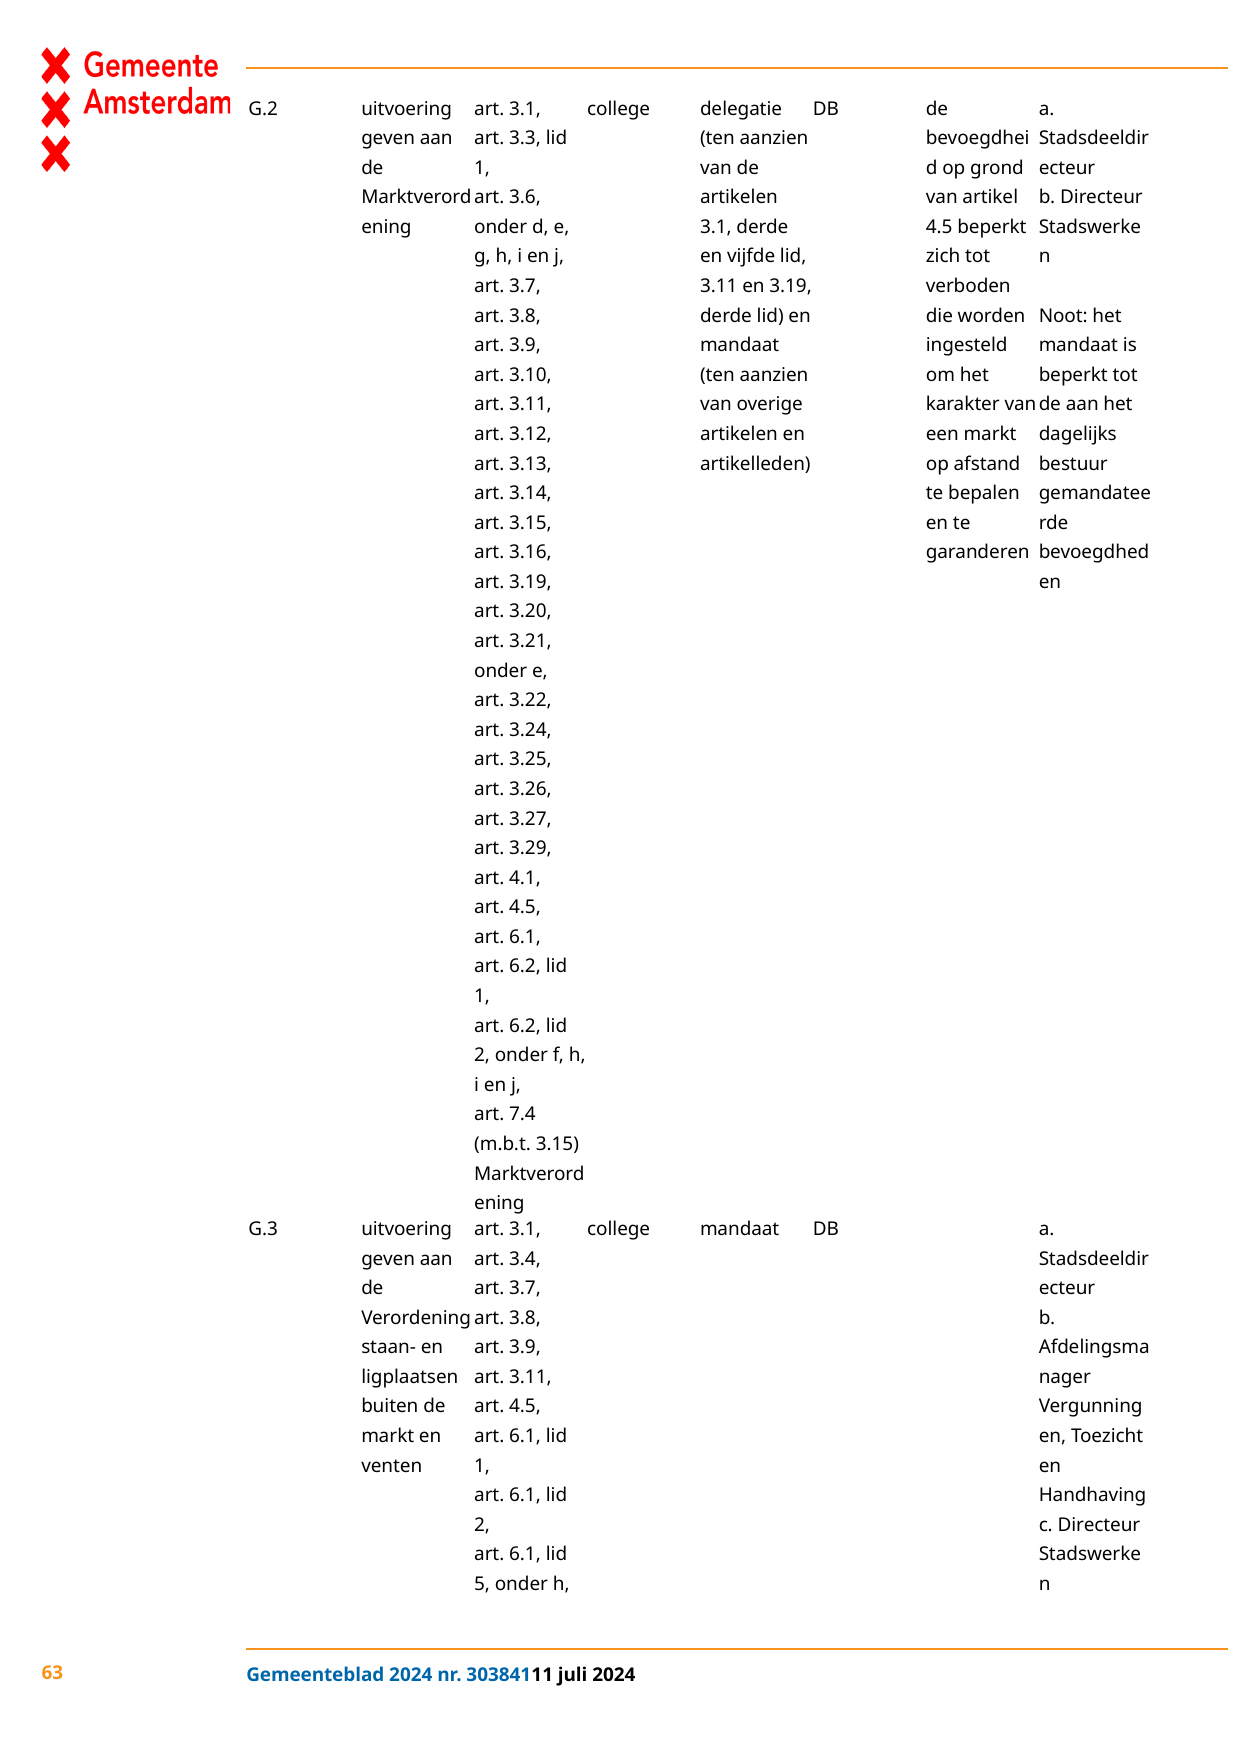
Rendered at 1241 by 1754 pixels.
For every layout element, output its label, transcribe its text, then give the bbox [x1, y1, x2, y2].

table_cell delegatie (ten aanzien van de artikelen 3.1, derde en vijfde lid, 3.11 en 3.19, derde lid) en mandaat (ten aanzien van overige artikelen en artikelleden) [700, 95, 813, 1215]
picture [41, 47, 231, 172]
table_cell G.3 [248, 1215, 361, 1596]
table_cell college [587, 1215, 700, 1596]
table_cell mandaat [700, 1215, 813, 1596]
table_cell uitvoering geven aan de Verordening staan- en ligplaatsen buiten de markt en venten [361, 1215, 474, 1596]
table_cell a. Stadsdeeldirecteur b. Directeur Stadswerken Noot: het mandaat is beperkt tot de aan het dagelijks bestuur gemandateerde bevoegdheden [1039, 95, 1152, 1215]
table_cell uitvoering geven aan de Marktverordening [361, 95, 474, 1215]
table_cell art. 3.1, art. 3.4, art. 3.7, art. 3.8, art. 3.9, art. 3.11, art. 4.5, art. 6.1, lid 1, art. 6.1, lid 2, art. 6.1, lid 5, onder h, [474, 1215, 587, 1596]
table_cell art. 3.1, art. 3.3, lid 1, art. 3.6, onder d, e, g, h, i en j, art. 3.7, art. 3.8, art. 3.9, art. 3.10, art. 3.11, art. 3.12, art. 3.13, art. 3.14, art. 3.15, art. 3.16, art. 3.19, art. 3.20, art. 3.21, onder e, art. 3.22, art. 3.24, art. 3.25, art. 3.26, art. 3.27, art. 3.29, art. 4.1, art. 4.5, art. 6.1, art. 6.2, lid 1, art. 6.2, lid 2, onder f, h, i en j, art. 7.4 (m.b.t. 3.15) Marktverordening [474, 95, 587, 1215]
table_cell [926, 1215, 1038, 1596]
table_cell de bevoegdheid op grond van artikel 4.5 beperkt zich tot verboden die worden ingesteld om het karakter van een markt op afstand te bepalen en te garanderen [926, 95, 1038, 1215]
table_cell DB [813, 1215, 926, 1596]
table_cell college [587, 95, 700, 1215]
table_cell DB [813, 95, 926, 1215]
table_cell G.2 [248, 95, 361, 1215]
table_cell a. Stadsdeeldirecteur b. Afdelingsmanager Vergunningen, Toezicht en Handhaving c. Directeur Stadswerken [1039, 1215, 1152, 1596]
